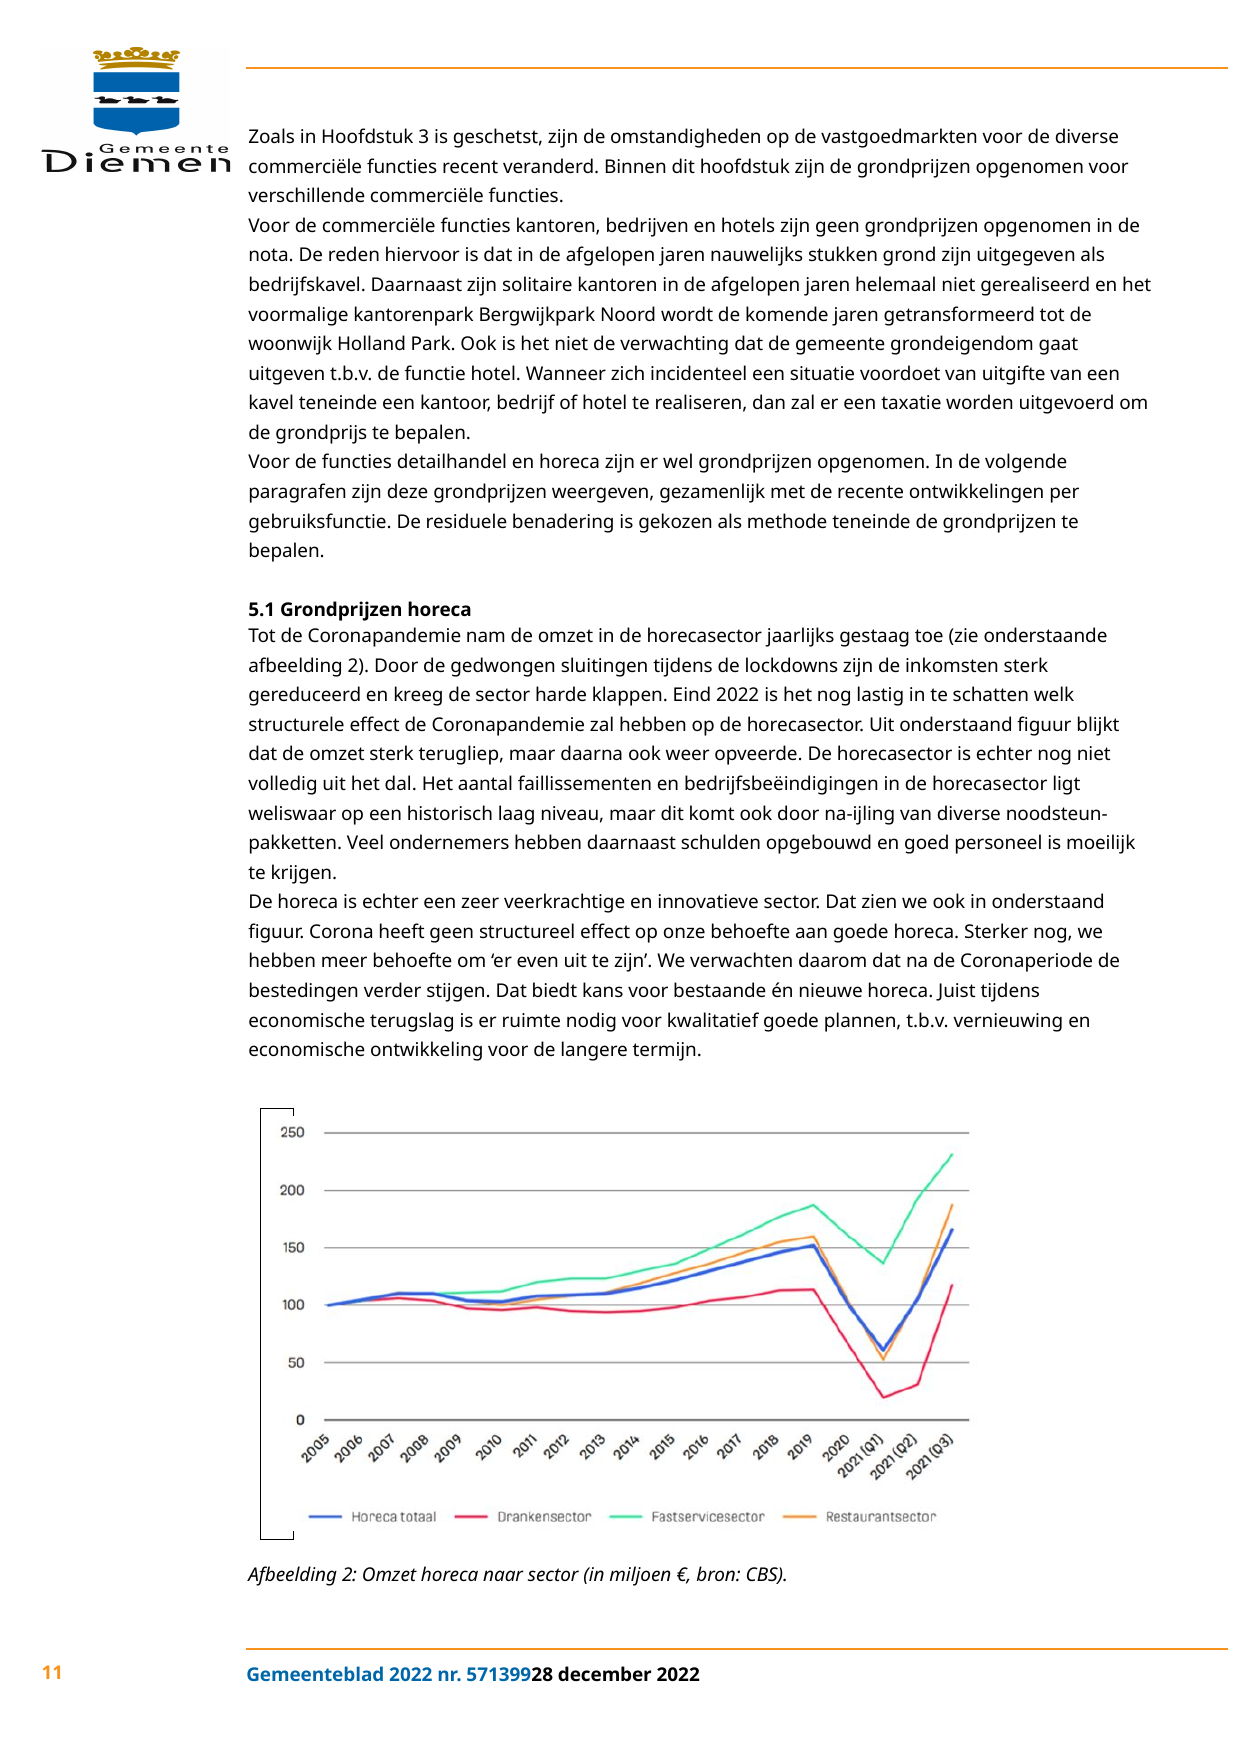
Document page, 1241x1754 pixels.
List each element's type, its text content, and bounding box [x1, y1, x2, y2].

text Zoals in Hoofdstuk 3 is geschetst, zijn de omstandigheden op de vastgoedmarkten voor de diverse commerciële functies recent veranderd. Binnen dit hoofdstuk zijn de grondprijzen opgenomen voor verschillende commerciële functies. [248, 123, 1152, 208]
picture [41, 47, 231, 172]
text De horeca is echter een zeer veerkrachtige en innovatieve sector. Dat zien we ook in onderstaand figuur. Corona heeft geen structureel effect op onze behoefte aan goede horeca. Sterker nog, we hebben meer behoefte om ‘er even uit te zijn’. We verwachten daarom dat na de Coronaperiode de bestedingen verder stijgen. Dat biedt kans voor bestaande én nieuwe horeca. Juist tijdens economische terugslag is er ruimte nodig voor kwalitatief goede plannen, t.b.v. vernieuwing en economische ontwikkeling voor de langere termijn. [248, 888, 1152, 1062]
text Voor de functies detailhandel en horeca zijn er wel grondprijzen opgenomen. In de volgende paragrafen zijn deze grondprijzen weergeven, gezamenlijk met de recente ontwikkelingen per gebruiksfunctie. De residuele benadering is gekozen als methode teneinde de grondprijzen te bepalen. [248, 449, 1152, 563]
text Tot de Coronapandemie nam de omzet in de horecasector jaarlijks gestaag toe (zie onderstaande afbeelding 2). Door de gedwongen sluitingen tijdens de lockdowns zijn de inkomsten sterk gereduceerd en kreeg de sector harde klappen. Eind 2022 is het nog lastig in te schatten welk structurele effect de Coronapandemie zal hebben op de horecasector. Uit onderstaand figuur blijkt dat de omzet sterk terugliep, maar daarna ook weer opveerde. De horecasector is echter nog niet volledig uit het dal. Het aantal faillissementen en bedrijfsbeëindigingen in de horecasector ligt weliswaar op een historisch laag niveau, maar dit komt ook door na-ijling van diverse noodsteun-pakketten. Veel ondernemers hebben daarnaast schulden opgebouwd en goed personeel is moeilijk te krijgen. [248, 622, 1152, 885]
picture [268, 1116, 978, 1531]
text Voor de commerciële functies kantoren, bedrijven en hotels zijn geen grondprijzen opgenomen in de nota. De reden hiervoor is dat in de afgelopen jaren nauwelijks stukken grond zijn uitgegeven als bedrijfskavel. Daarnaast zijn solitaire kantoren in de afgelopen jaren helemaal niet gerealiseerd en het voormalige kantorenpark Bergwijkpark Noord wordt de komende jaren getransformeerd tot de woonwijk Holland Park. Ook is het niet de verwachting dat de gemeente grondeigendom gaat uitgeven t.b.v. de functie hotel. Wanneer zich incidenteel een situatie voordoet van uitgifte van een kavel teneinde een kantoor, bedrijf of hotel te realiseren, dan zal er een taxatie worden uitgevoerd om de grondprijs te bepalen. [248, 212, 1152, 445]
text 5.1 Grondprijzen horeca [248, 597, 1152, 622]
text Afbeelding 2: Omzet horeca naar sector (in miljoen €, bron: CBS). [248, 1561, 1152, 1586]
